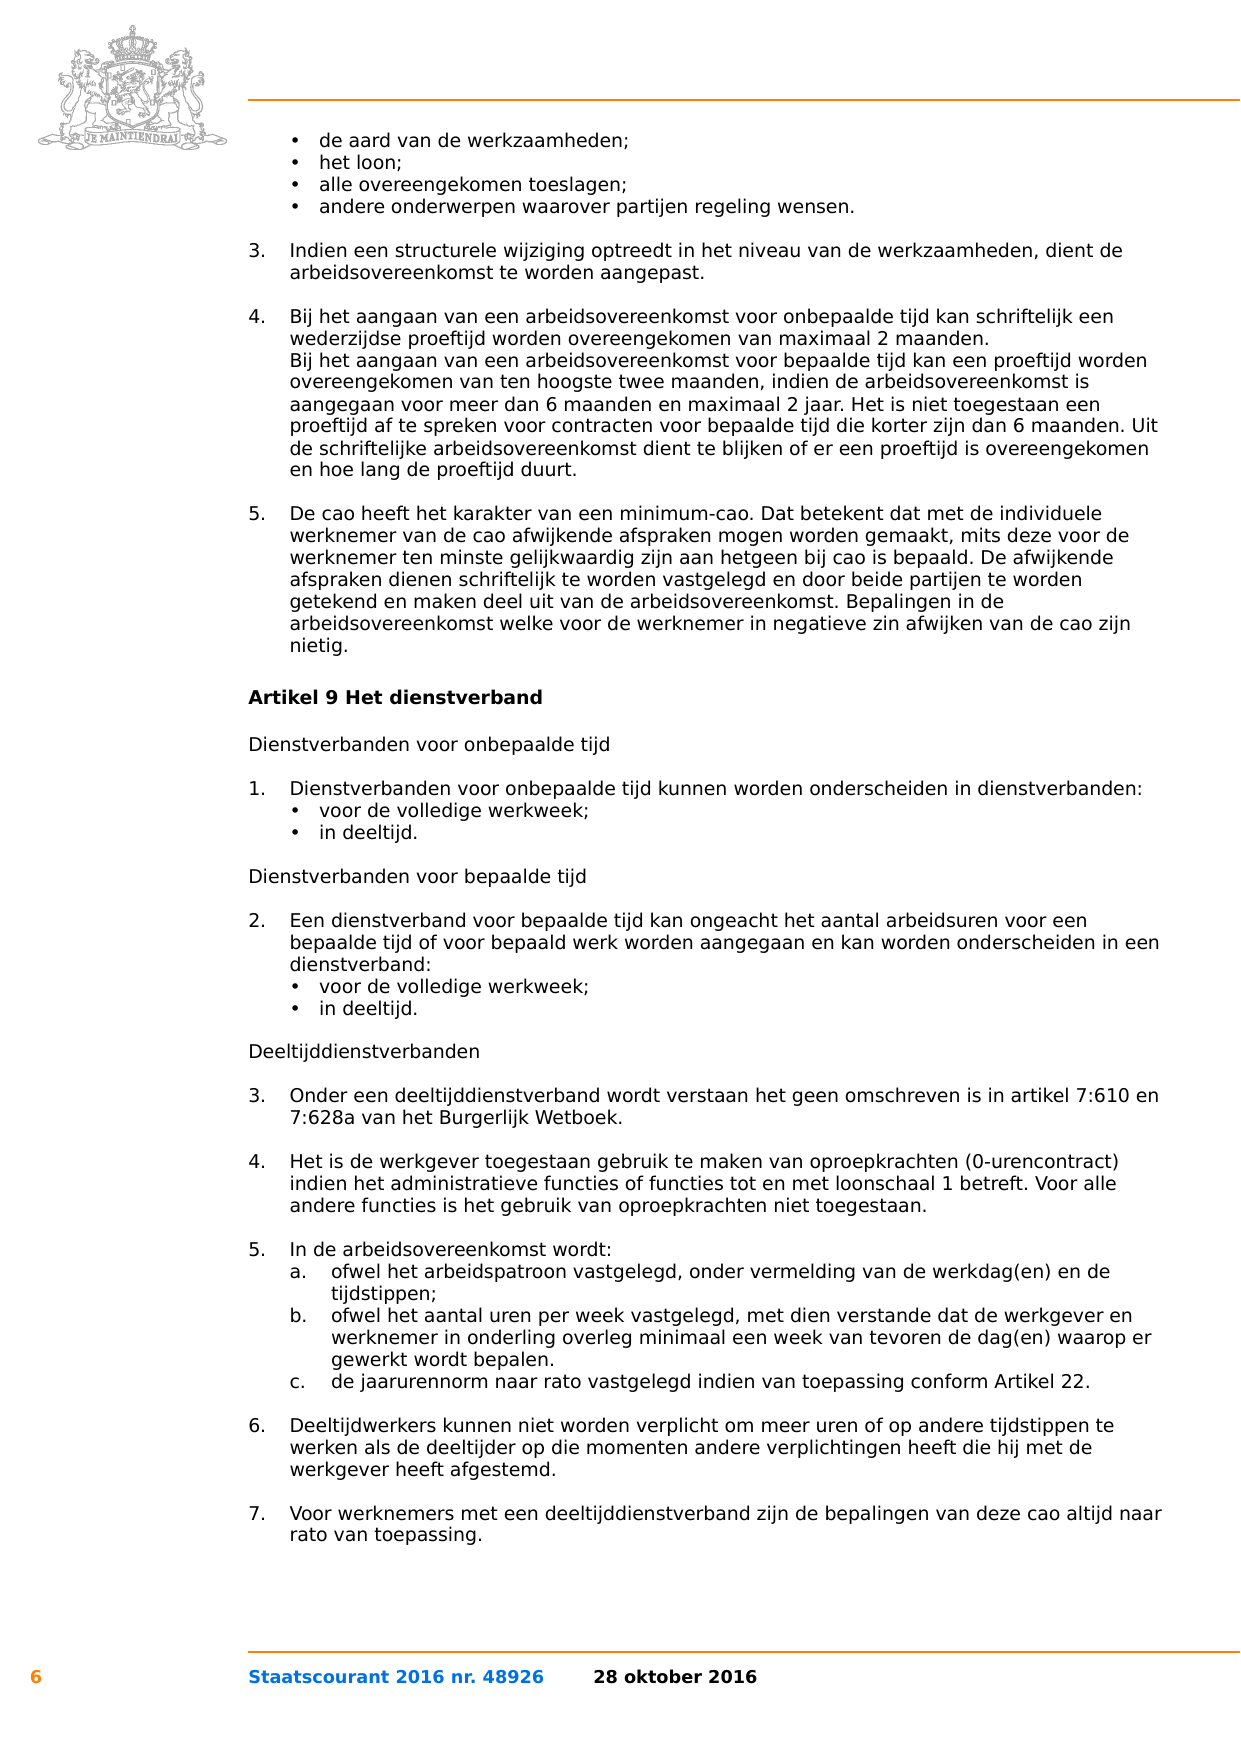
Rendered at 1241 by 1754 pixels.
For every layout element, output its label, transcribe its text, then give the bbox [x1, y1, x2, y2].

text Bij het aangaan van een arbeidsovereenkomst voor bepaalde tijd kan een proeftijd worden overeengekomen van ten hoogste twee maanden, indien de arbeidsovereenkomst is aangegaan voor meer dan 6 maanden en maximaal 2 jaar. Het is niet toegestaan een proeftijd af te spreken voor contracten voor bepaalde tijd die korter zijn dan 6 maanden. Uit de schriftelijke arbeidsovereenkomst dient te blijken of er een proeftijd is overeengekomen en hoe lang de proeftijd duurt. [289, 349, 1163, 481]
text 5. In de arbeidsovereenkomst wordt: [248, 1239, 1163, 1261]
text • andere onderwerpen waarover partijen regeling wensen. [289, 196, 1163, 218]
text • voor de volledige werkweek; [289, 800, 1163, 822]
text • voor de volledige werkweek; [289, 976, 1163, 997]
text 3. Indien een structurele wijziging optreedt in het niveau van de werkzaamheden, dient de arbeidsovereenkomst te worden aangepast. [248, 240, 1163, 284]
text 7. Voor werknemers met een deeltijddienstverband zijn de bepalingen van deze cao altijd naar rato van toepassing. [248, 1502, 1163, 1546]
subtitle Deeltijddienstverbanden [248, 1041, 1163, 1063]
text • in deeltijd. [289, 822, 1163, 844]
text • de aard van de werkzaamheden; [289, 130, 1163, 152]
text • in deeltijd. [289, 997, 1163, 1019]
text 1. Dienstverbanden voor onbepaalde tijd kunnen worden onderscheiden in dienstverbanden: [248, 778, 1163, 800]
text 4. Bij het aangaan van een arbeidsovereenkomst voor onbepaalde tijd kan schriftelijk een wederzijdse proeftijd worden overeengekomen van maximaal 2 maanden. [248, 306, 1163, 349]
subtitle Artikel 9 Het dienstverband [248, 687, 1163, 709]
subtitle Dienstverbanden voor bepaalde tijd [248, 866, 1163, 888]
subtitle Dienstverbanden voor onbepaalde tijd [248, 734, 1163, 756]
text 2. Een dienstverband voor bepaalde tijd kan ongeacht het aantal arbeidsuren voor een bepaalde tijd of voor bepaald werk worden aangegaan en kan worden onderscheiden in een dienstverband: [248, 909, 1163, 976]
text • het loon; [289, 152, 1163, 174]
text c. de jaarurennorm naar rato vastgelegd indien van toepassing conform Artikel 22. [289, 1371, 1163, 1393]
text 4. Het is de werkgever toegestaan gebruik te maken van oproepkrachten (0-urencontract) indien het administratieve functies of functies tot en met loonschaal 1 betreft. Voor alle andere functies is het gebruik van oproepkrachten niet toegestaan. [248, 1151, 1163, 1217]
text • alle overeengekomen toeslagen; [289, 174, 1163, 196]
picture [38, 25, 227, 150]
text b. ofwel het aantal uren per week vastgelegd, met dien verstande dat de werkgever en werknemer in onderling overleg minimaal een week van tevoren de dag(en) waarop er gewerkt wordt bepalen. [289, 1305, 1163, 1371]
text 6. Deeltijdwerkers kunnen niet worden verplicht om meer uren of op andere tijdstippen te werken als de deeltijder op die momenten andere verplichtingen heeft die hij met de werkgever heeft afgestemd. [248, 1414, 1163, 1481]
text 3. Onder een deeltijddienstverband wordt verstaan het geen omschreven is in artikel 7:610 en 7:628a van het Burgerlijk Wetboek. [248, 1085, 1163, 1129]
text a. ofwel het arbeidspatroon vastgelegd, onder vermelding van de werkdag(en) en de tijdstippen; [289, 1261, 1163, 1305]
text 5. De cao heeft het karakter van een minimum-cao. Dat betekent dat met de individuele werknemer van de cao afwijkende afspraken mogen worden gemaakt, mits deze voor de werknemer ten minste gelijkwaardig zijn aan hetgeen bij cao is bepaald. De afwijkende afspraken dienen schriftelijk te worden vastgelegd en door beide partijen te worden getekend en maken deel uit van de arbeidsovereenkomst. Bepalingen in de arbeidsovereenkomst welke voor de werknemer in negatieve zin afwijken van de cao zijn nietig. [248, 503, 1163, 657]
